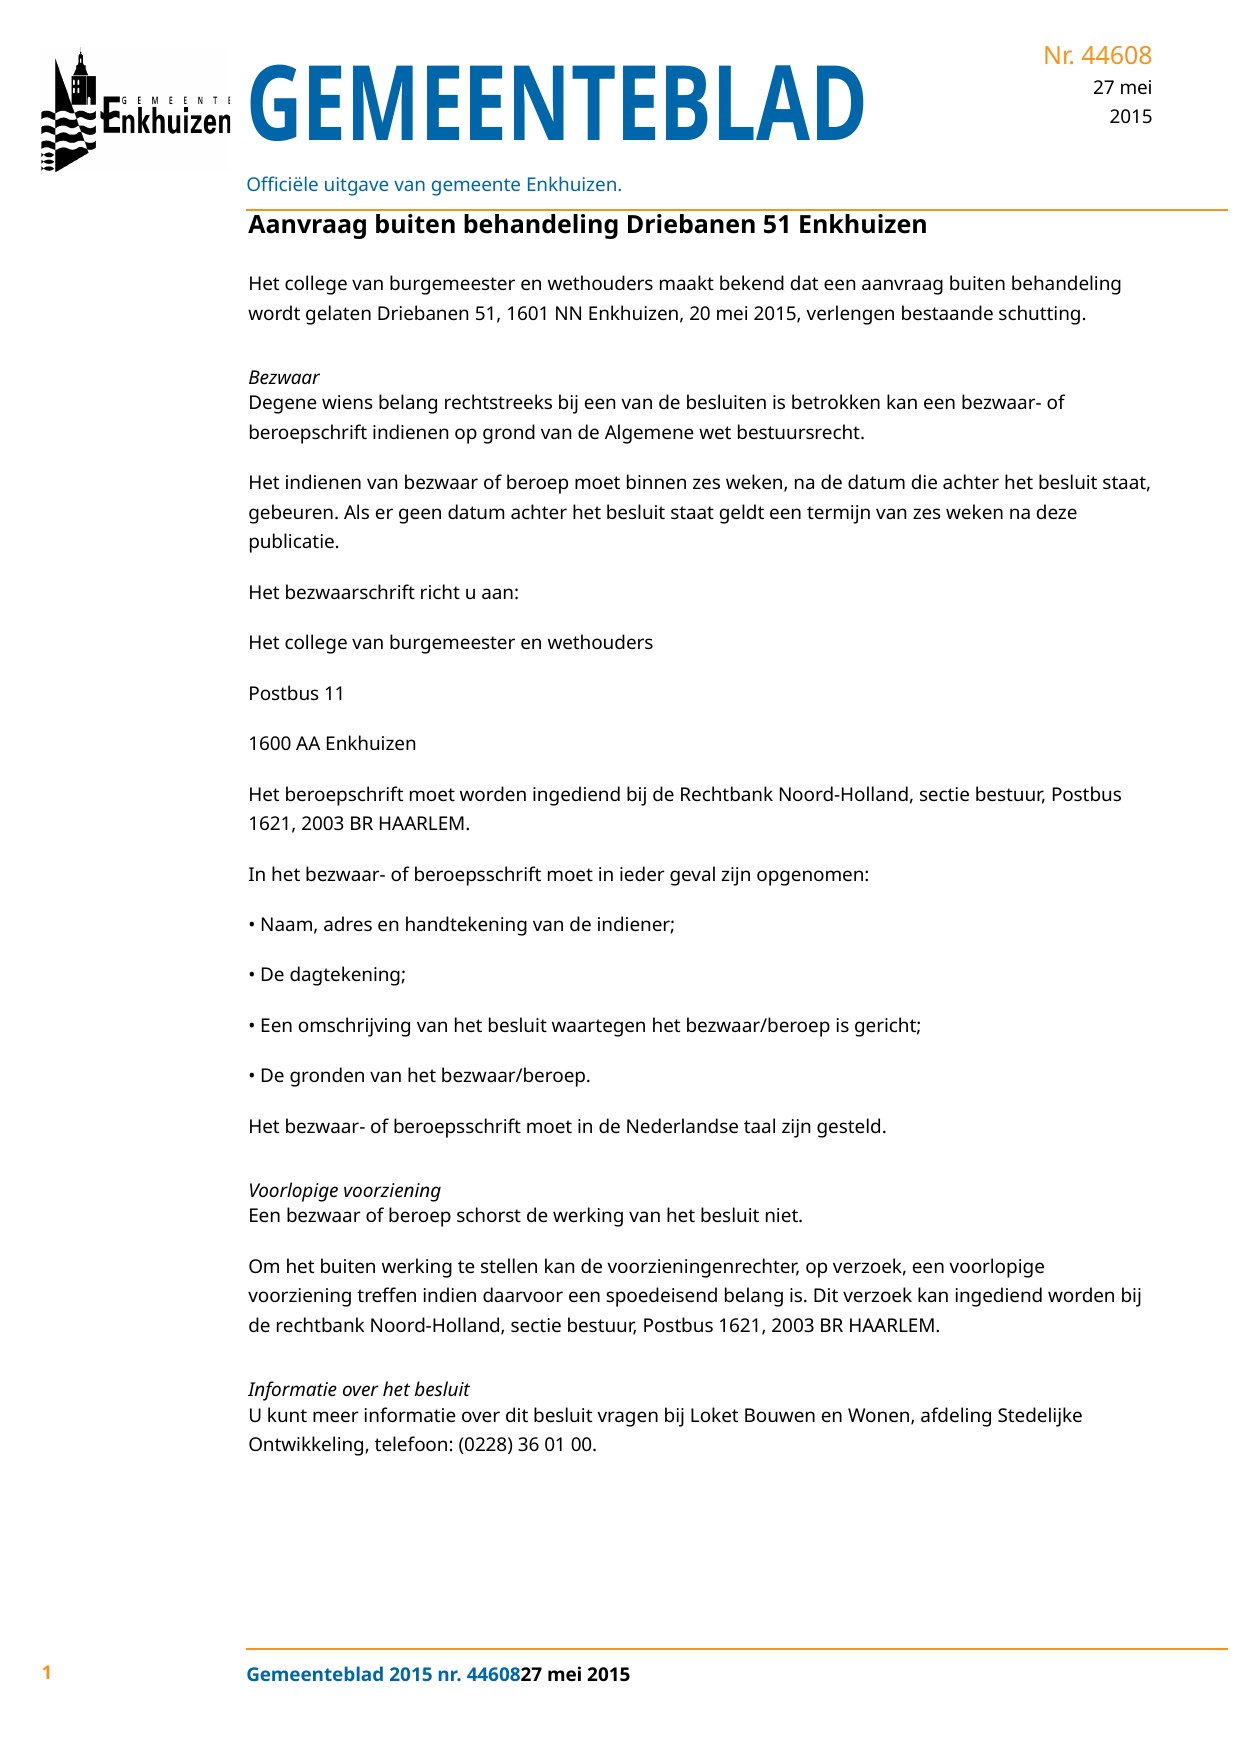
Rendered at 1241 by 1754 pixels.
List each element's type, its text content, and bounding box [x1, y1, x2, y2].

text • De dagtekening; [248, 962, 1152, 987]
text Aanvraag buiten behandeling Driebanen 51 Enkhuizen [248, 211, 1152, 241]
text Het indienen van bezwaar of beroep moet binnen zes weken, na de datum die achter het besluit staat, gebeuren. Als er geen datum achter het besluit staat geldt een termijn van zes weken na deze publicatie. [248, 469, 1152, 554]
text Het bezwaar- of beroepsschrift moet in de Nederlandse taal zijn gesteld. [248, 1113, 1152, 1139]
text Informatie over het besluit [248, 1376, 1152, 1402]
text • Naam, adres en handtekening van de indiener; [248, 911, 1152, 937]
text Het bezwaarschrift richt u aan: [248, 579, 1152, 605]
text Postbus 11 [248, 680, 1152, 706]
picture [41, 47, 231, 172]
text U kunt meer informatie over dit besluit vragen bij Loket Bouwen en Wonen, afdeling Stedelijke Ontwikkeling, telefoon: (0228) 36 01 00. [248, 1402, 1152, 1457]
text Het college van burgemeester en wethouders [248, 629, 1152, 655]
text Het beroepschrift moet worden ingediend bij de Rechtbank Noord-Holland, sectie bestuur, Postbus 1621, 2003 BR HAARLEM. [248, 781, 1152, 836]
text Degene wiens belang rechtstreeks bij een van de besluiten is betrokken kan een bezwaar- of beroepschrift indienen op grond van de Algemene wet bestuursrecht. [248, 389, 1152, 445]
text Om het buiten werking te stellen kan de voorzieningenrechter, op verzoek, een voorlopige voorziening treffen indien daarvoor een spoedeisend belang is. Dit verzoek kan ingediend worden bij de rechtbank Noord-Holland, sectie bestuur, Postbus 1621, 2003 BR HAARLEM. [248, 1253, 1152, 1338]
text • De gronden van het bezwaar/beroep. [248, 1062, 1152, 1088]
text • Een omschrijving van het besluit waartegen het bezwaar/beroep is gericht; [248, 1012, 1152, 1038]
text Voorlopige voorziening [248, 1177, 1152, 1203]
text Een bezwaar of beroep schorst de werking van het besluit niet. [248, 1203, 1152, 1228]
text Het college van burgemeester en wethouders maakt bekend dat een aanvraag buiten behandeling wordt gelaten Driebanen 51, 1601 NN Enkhuizen, 20 mei 2015, verlengen bestaande schutting. [248, 270, 1152, 326]
text Bezwaar [248, 364, 1152, 389]
text In het bezwaar- of beroepsschrift moet in ieder geval zijn opgenomen: [248, 861, 1152, 887]
text 1600 AA Enkhuizen [248, 730, 1152, 756]
